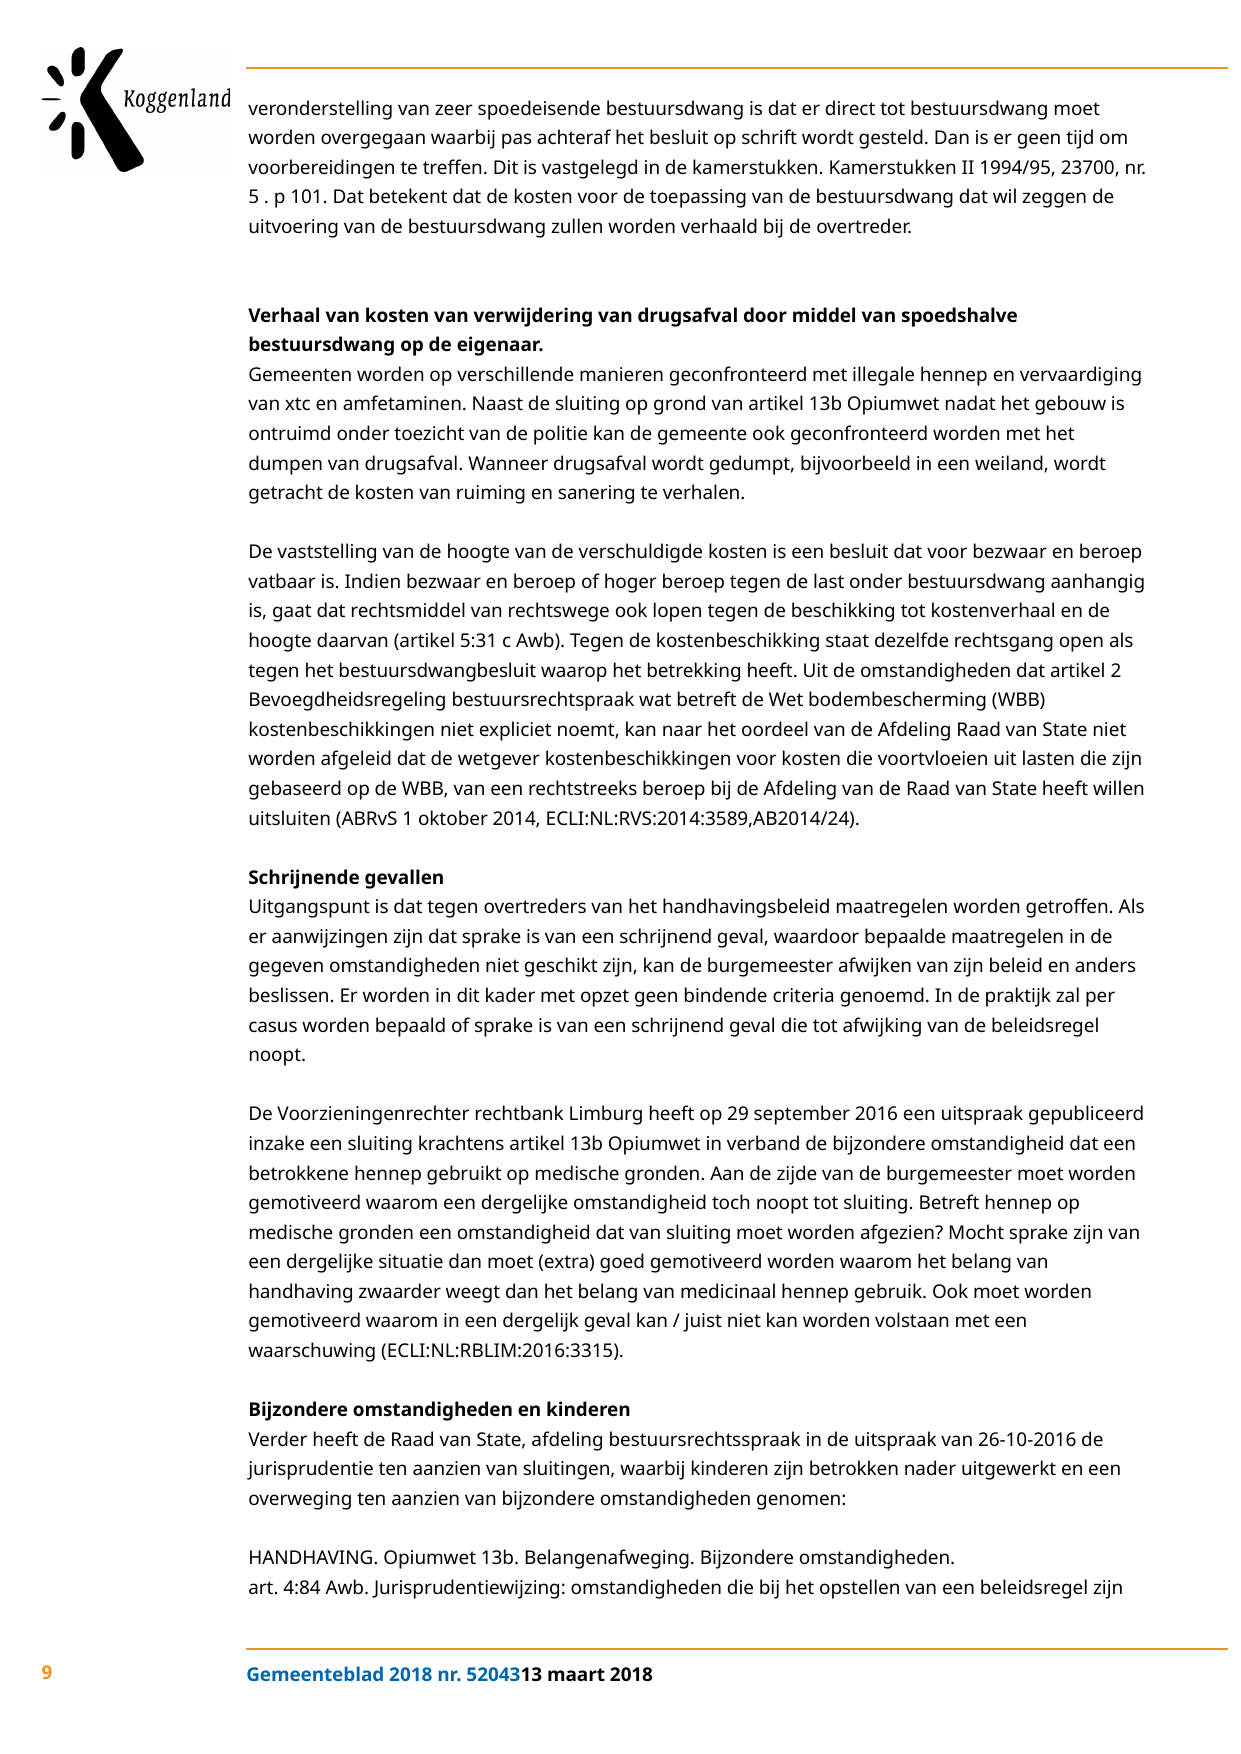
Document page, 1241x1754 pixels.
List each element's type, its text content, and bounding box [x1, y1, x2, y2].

text De Voorzieningenrechter rechtbank Limburg heeft op 29 september 2016 een uitspraak gepubliceerd inzake een sluiting krachtens artikel 13b Opiumwet in verband de bijzondere omstandigheid dat een betrokkene hennep gebruikt op medische gronden. Aan de zijde van de burgemeester moet worden gemotiveerd waarom een dergelijke omstandigheid toch noopt tot sluiting. Betreft hennep op medische gronden een omstandigheid dat van sluiting moet worden afgezien? Mocht sprake zijn van een dergelijke situatie dan moet (extra) goed gemotiveerd worden waarom het belang van handhaving zwaarder weegt dan het belang van medicinaal hennep gebruik. Ook moet worden gemotiveerd waarom in een dergelijk geval kan / juist niet kan worden volstaan met een waarschuwing (ECLI:NL:RBLIM:2016:3315). [248, 1101, 1152, 1363]
text Schrijnende gevallen [248, 864, 1152, 890]
text Verder heeft de Raad van State, afdeling bestuursrechtsspraak in de uitspraak van 26-10-2016 de jurisprudentie ten aanzien van sluitingen, waarbij kinderen zijn betrokken nader uitgewerkt en een overweging ten aanzien van bijzondere omstandigheden genomen: [248, 1426, 1152, 1511]
text art. 4:84 Awb. Jurisprudentiewijzing: omstandigheden die bij het opstellen van een beleidsregel zijn [248, 1574, 1152, 1600]
picture [41, 47, 231, 172]
text De vaststelling van de hoogte van de verschuldigde kosten is een besluit dat voor bezwaar en beroep vatbaar is. Indien bezwaar en beroep of hoger beroep tegen de last onder bestuursdwang aanhangig is, gaat dat rechtsmiddel van rechtswege ook lopen tegen de beschikking tot kostenverhaal en de hoogte daarvan (artikel 5:31 c Awb). Tegen de kostenbeschikking staat dezelfde rechtsgang open als tegen het bestuursdwangbesluit waarop het betrekking heeft. Uit de omstandigheden dat artikel 2 Bevoegdheidsregeling bestuursrechtspraak wat betreft de Wet bodembescherming (WBB) kostenbeschikkingen niet expliciet noemt, kan naar het oordeel van de Afdeling Raad van State niet worden afgeleid dat de wetgever kostenbeschikkingen voor kosten die voortvloeien uit lasten die zijn gebaseerd op de WBB, van een rechtstreeks beroep bij de Afdeling van de Raad van State heeft willen uitsluiten (ABRvS 1 oktober 2014, ECLI:NL:RVS:2014:3589,AB2014/24). [248, 538, 1152, 831]
text Uitgangspunt is dat tegen overtreders van het handhavingsbeleid maatregelen worden getroffen. Als er aanwijzingen zijn dat sprake is van een schrijnend geval, waardoor bepaalde maatregelen in de gegeven omstandigheden niet geschikt zijn, kan de burgemeester afwijken van zijn beleid en anders beslissen. Er worden in dit kader met opzet geen bindende criteria genoemd. In de praktijk zal per casus worden bepaald of sprake is van een schrijnend geval die tot afwijking van de beleidsregel noopt. [248, 893, 1152, 1067]
text HANDHAVING. Opiumwet 13b. Belangenafweging. Bijzondere omstandigheden. [248, 1544, 1152, 1570]
text veronderstelling van zeer spoedeisende bestuursdwang is dat er direct tot bestuursdwang moet worden overgegaan waarbij pas achteraf het besluit op schrift wordt gesteld. Dan is er geen tijd om voorbereidingen te treffen. Dit is vastgelegd in de kamerstukken. Kamerstukken II 1994/95, 23700, nr. 5 . p 101. Dat betekent dat de kosten voor de toepassing van de bestuursdwang dat wil zeggen de uitvoering van de bestuursdwang zullen worden verhaald bij de overtreder. [248, 95, 1152, 239]
text Verhaal van kosten van verwijdering van drugsafval door middel van spoedshalve bestuursdwang op de eigenaar. [248, 302, 1152, 357]
text Gemeenten worden op verschillende manieren geconfronteerd met illegale hennep en vervaardiging van xtc en amfetaminen. Naast de sluiting op grond van artikel 13b Opiumwet nadat het gebouw is ontruimd onder toezicht van de politie kan de gemeente ook geconfronteerd worden met het dumpen van drugsafval. Wanneer drugsafval wordt gedumpt, bijvoorbeeld in een weiland, wordt getracht de kosten van ruiming en sanering te verhalen. [248, 361, 1152, 505]
text Bijzondere omstandigheden en kinderen [248, 1396, 1152, 1422]
